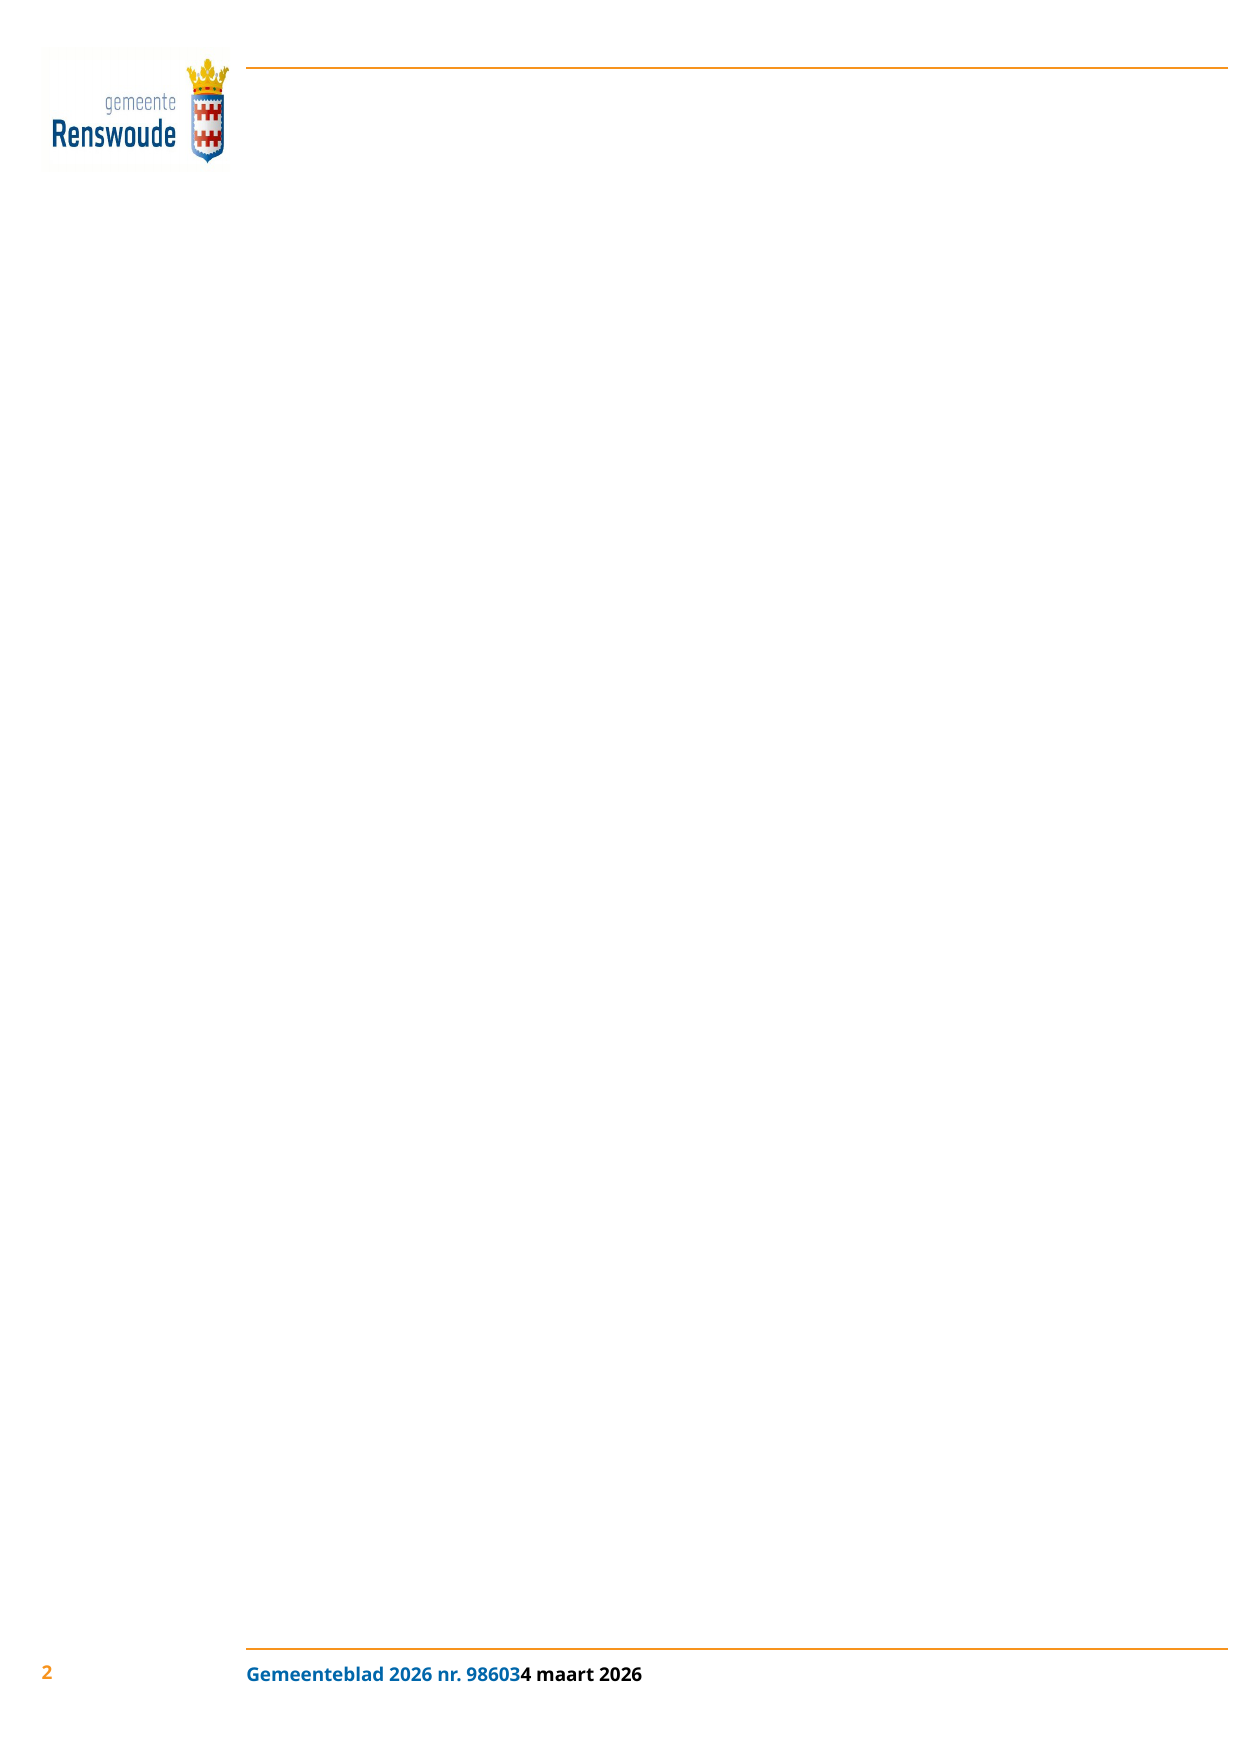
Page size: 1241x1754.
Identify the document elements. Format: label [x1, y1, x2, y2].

picture [41, 47, 231, 172]
